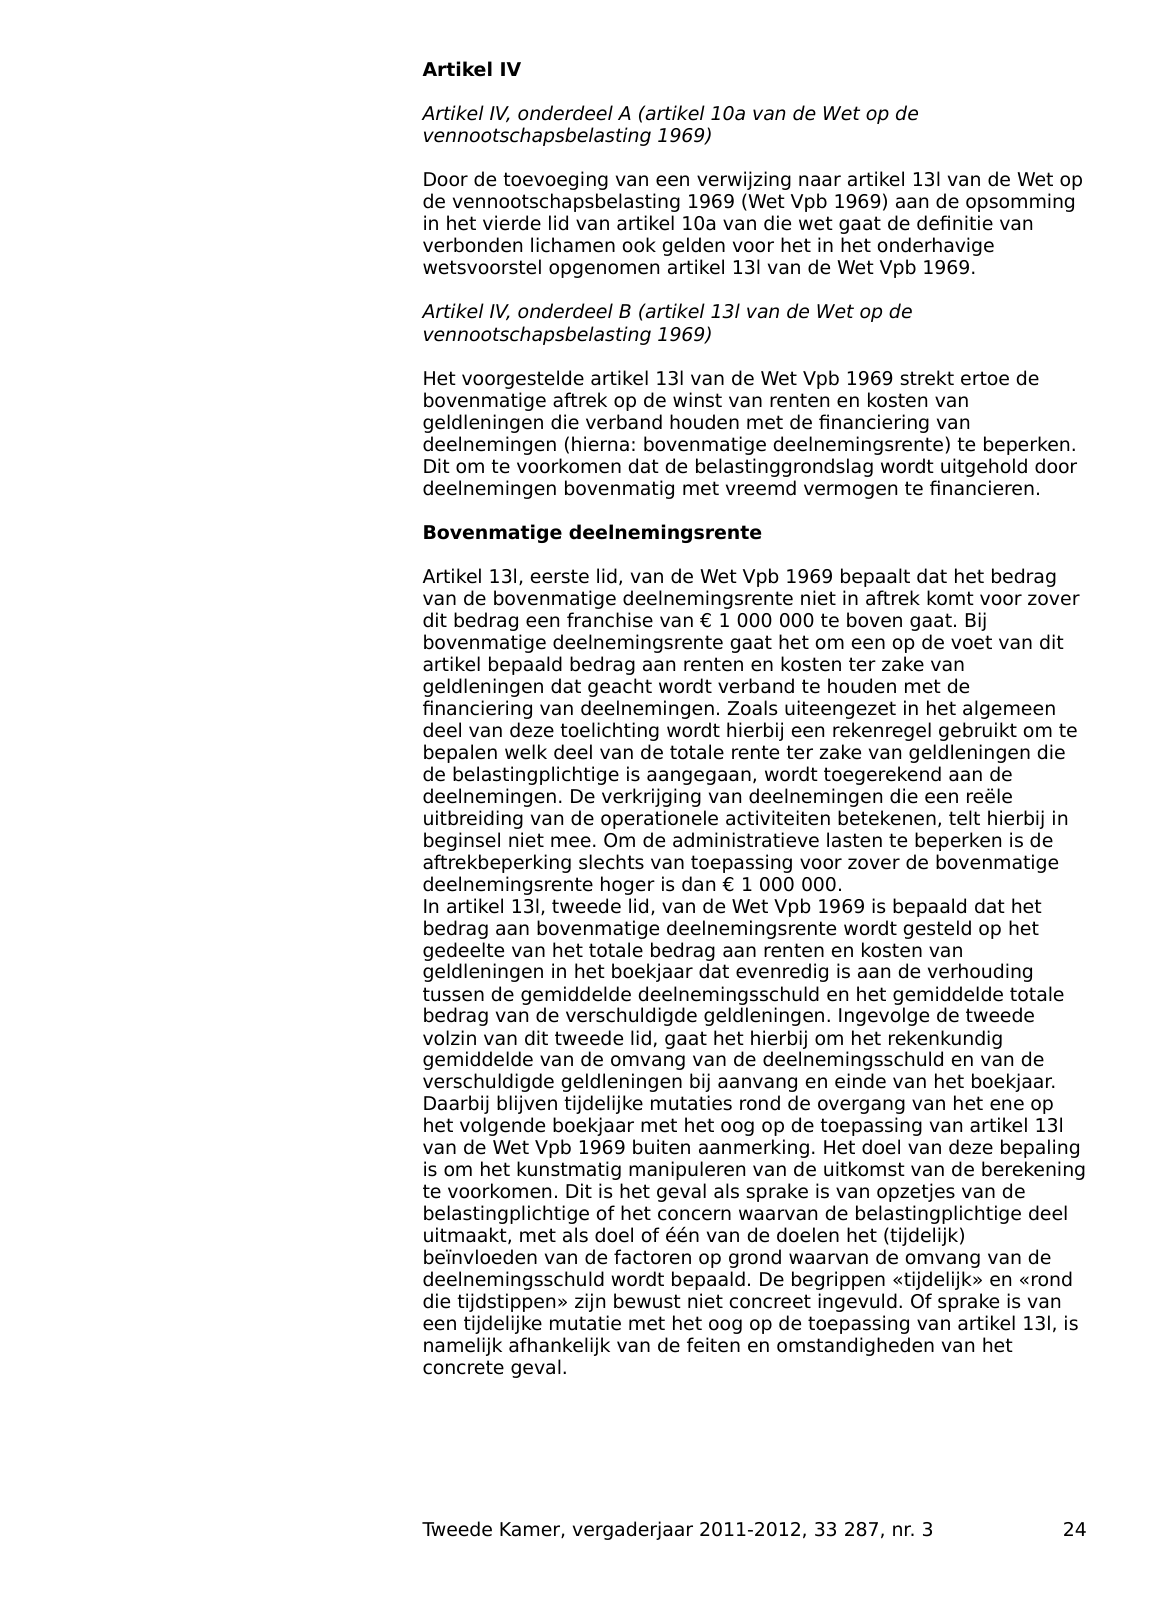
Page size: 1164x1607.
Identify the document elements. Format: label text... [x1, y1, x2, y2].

text Door de toevoeging van een verwijzing naar artikel 13l van de Wet op de vennootschapsbelasting 1969 (Wet Vpb 1969) aan de opsomming in het vierde lid van artikel 10a van die wet gaat de definitie van verbonden lichamen ook gelden voor het in het onderhavige wetsvoorstel opgenomen artikel 13l van de Wet Vpb 1969. [422, 169, 1087, 279]
subtitle Artikel IV, onderdeel B (artikel 13l van de Wet op de vennootschapsbelasting 1969) [422, 301, 1087, 345]
text In artikel 13l, tweede lid, van de Wet Vpb 1969 is bepaald dat het bedrag aan bovenmatige deelnemingsrente wordt gesteld op het gedeelte van het totale bedrag aan renten en kosten van geldleningen in het boekjaar dat evenredig is aan de verhouding tussen de gemiddelde deelnemingsschuld en het gemiddelde totale bedrag van de verschuldigde geldleningen. Ingevolge de tweede volzin van dit tweede lid, gaat het hierbij om het rekenkundig gemiddelde van de omvang van de deelnemingsschuld en van de verschuldigde geldleningen bij aanvang en einde van het boekjaar. Daarbij blijven tijdelijke mutaties rond de overgang van het ene op het volgende boekjaar met het oog op de toepassing van artikel 13l van de Wet Vpb 1969 buiten aanmerking. Het doel van deze bepaling is om het kunstmatig manipuleren van de uitkomst van de berekening te voorkomen. Dit is het geval als sprake is van opzetjes van de belastingplichtige of het concern waarvan de belastingplichtige deel uitmaakt, met als doel of één van de doelen het (tijdelijk) beïnvloeden van de factoren op grond waarvan de omvang van de deelnemingsschuld wordt bepaald. De begrippen «tijdelijk» en «rond die tijdstippen» zijn bewust niet concreet ingevuld. Of sprake is van een tijdelijke mutatie met het oog op de toepassing van artikel 13l, is namelijk afhankelijk van de feiten en omstandigheden van het concrete geval. [422, 896, 1087, 1379]
text Het voorgestelde artikel 13l van de Wet Vpb 1969 strekt ertoe de bovenmatige aftrek op de winst van renten en kosten van geldleningen die verband houden met de financiering van deelnemingen (hierna: bovenmatige deelnemingsrente) te beperken. Dit om te voorkomen dat de belastinggrondslag wordt uitgehold door deelnemingen bovenmatig met vreemd vermogen te financieren. [422, 368, 1087, 499]
subtitle Artikel IV, onderdeel A (artikel 10a van de Wet op de vennootschapsbelasting 1969) [422, 103, 1087, 147]
subtitle Bovenmatige deelnemingsrente [422, 522, 1087, 544]
subtitle Artikel IV [422, 59, 1087, 81]
text Artikel 13l, eerste lid, van de Wet Vpb 1969 bepaalt dat het bedrag van de bovenmatige deelnemingsrente niet in aftrek komt voor zover dit bedrag een franchise van € 1 000 000 te boven gaat. Bij bovenmatige deelnemingsrente gaat het om een op de voet van dit artikel bepaald bedrag aan renten en kosten ter zake van geldleningen dat geacht wordt verband te houden met de financiering van deelnemingen. Zoals uiteengezet in het algemeen deel van deze toelichting wordt hierbij een rekenregel gebruikt om te bepalen welk deel van de totale rente ter zake van geldleningen die de belastingplichtige is aangegaan, wordt toegerekend aan de deelnemingen. De verkrijging van deelnemingen die een reële uitbreiding van de operationele activiteiten betekenen, telt hierbij in beginsel niet mee. Om de administratieve lasten te beperken is de aftrekbeperking slechts van toepassing voor zover de bovenmatige deelnemingsrente hoger is dan € 1 000 000. [422, 566, 1087, 896]
